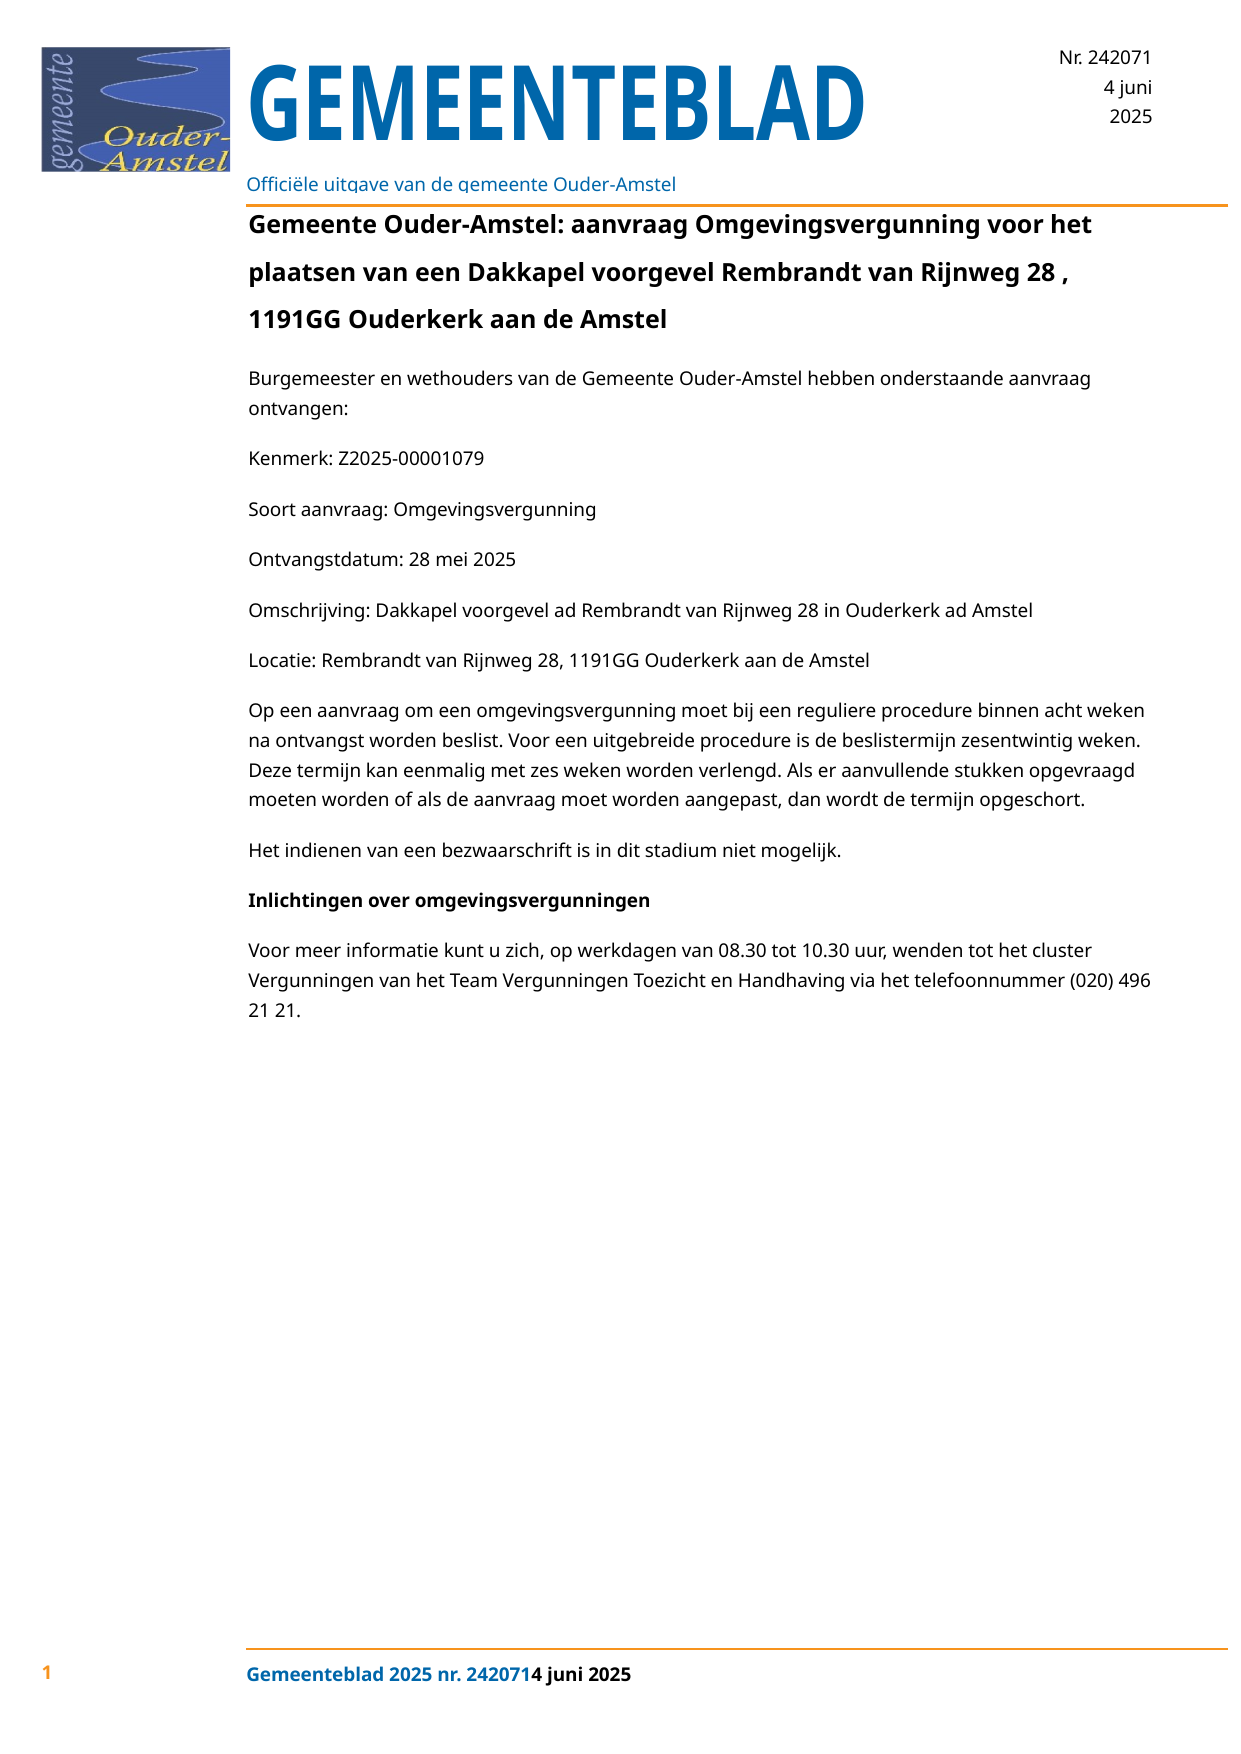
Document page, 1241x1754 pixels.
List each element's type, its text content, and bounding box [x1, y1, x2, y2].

text Op een aanvraag om een omgevingsvergunning moet bij een reguliere procedure binnen acht weken na ontvangst worden beslist. Voor een uitgebreide procedure is de beslistermijn zesentwintig weken. Deze termijn kan eenmalig met zes weken worden verlengd. Als er aanvullende stukken opgevraagd moeten worden of als de aanvraag moet worden aangepast, dan wordt de termijn opgeschort. [248, 698, 1152, 812]
text Soort aanvraag: Omgevingsvergunning [248, 496, 1152, 522]
text Voor meer informatie kunt u zich, op werkdagen van 08.30 tot 10.30 uur, wenden tot het cluster Vergunningen van het Team Vergunningen Toezicht en Handhaving via het telefoonnummer (020) 496 21 21. [248, 938, 1152, 1022]
picture [41, 47, 231, 172]
text Burgemeester en wethouders van de Gemeente Ouder-Amstel hebben onderstaande aanvraag ontvangen: [248, 366, 1152, 421]
text Kenmerk: Z2025-00001079 [248, 446, 1152, 471]
text Gemeente Ouder-Amstel: aanvraag Omgevingsvergunning voor het plaatsen van een Dakkapel voorgevel Rembrandt van Rijnweg 28 , 1191GG Ouderkerk aan de Amstel [248, 207, 1152, 336]
text Inlichtingen over omgevingsvergunningen [248, 887, 1152, 913]
text Omschrijving: Dakkapel voorgevel ad Rembrandt van Rijnweg 28 in Ouderkerk ad Amstel [248, 597, 1152, 622]
text Ontvangstdatum: 28 mei 2025 [248, 546, 1152, 572]
text Locatie: Rembrandt van Rijnweg 28, 1191GG Ouderkerk aan de Amstel [248, 647, 1152, 673]
text Het indienen van een bezwaarschrift is in dit stadium niet mogelijk. [248, 837, 1152, 862]
